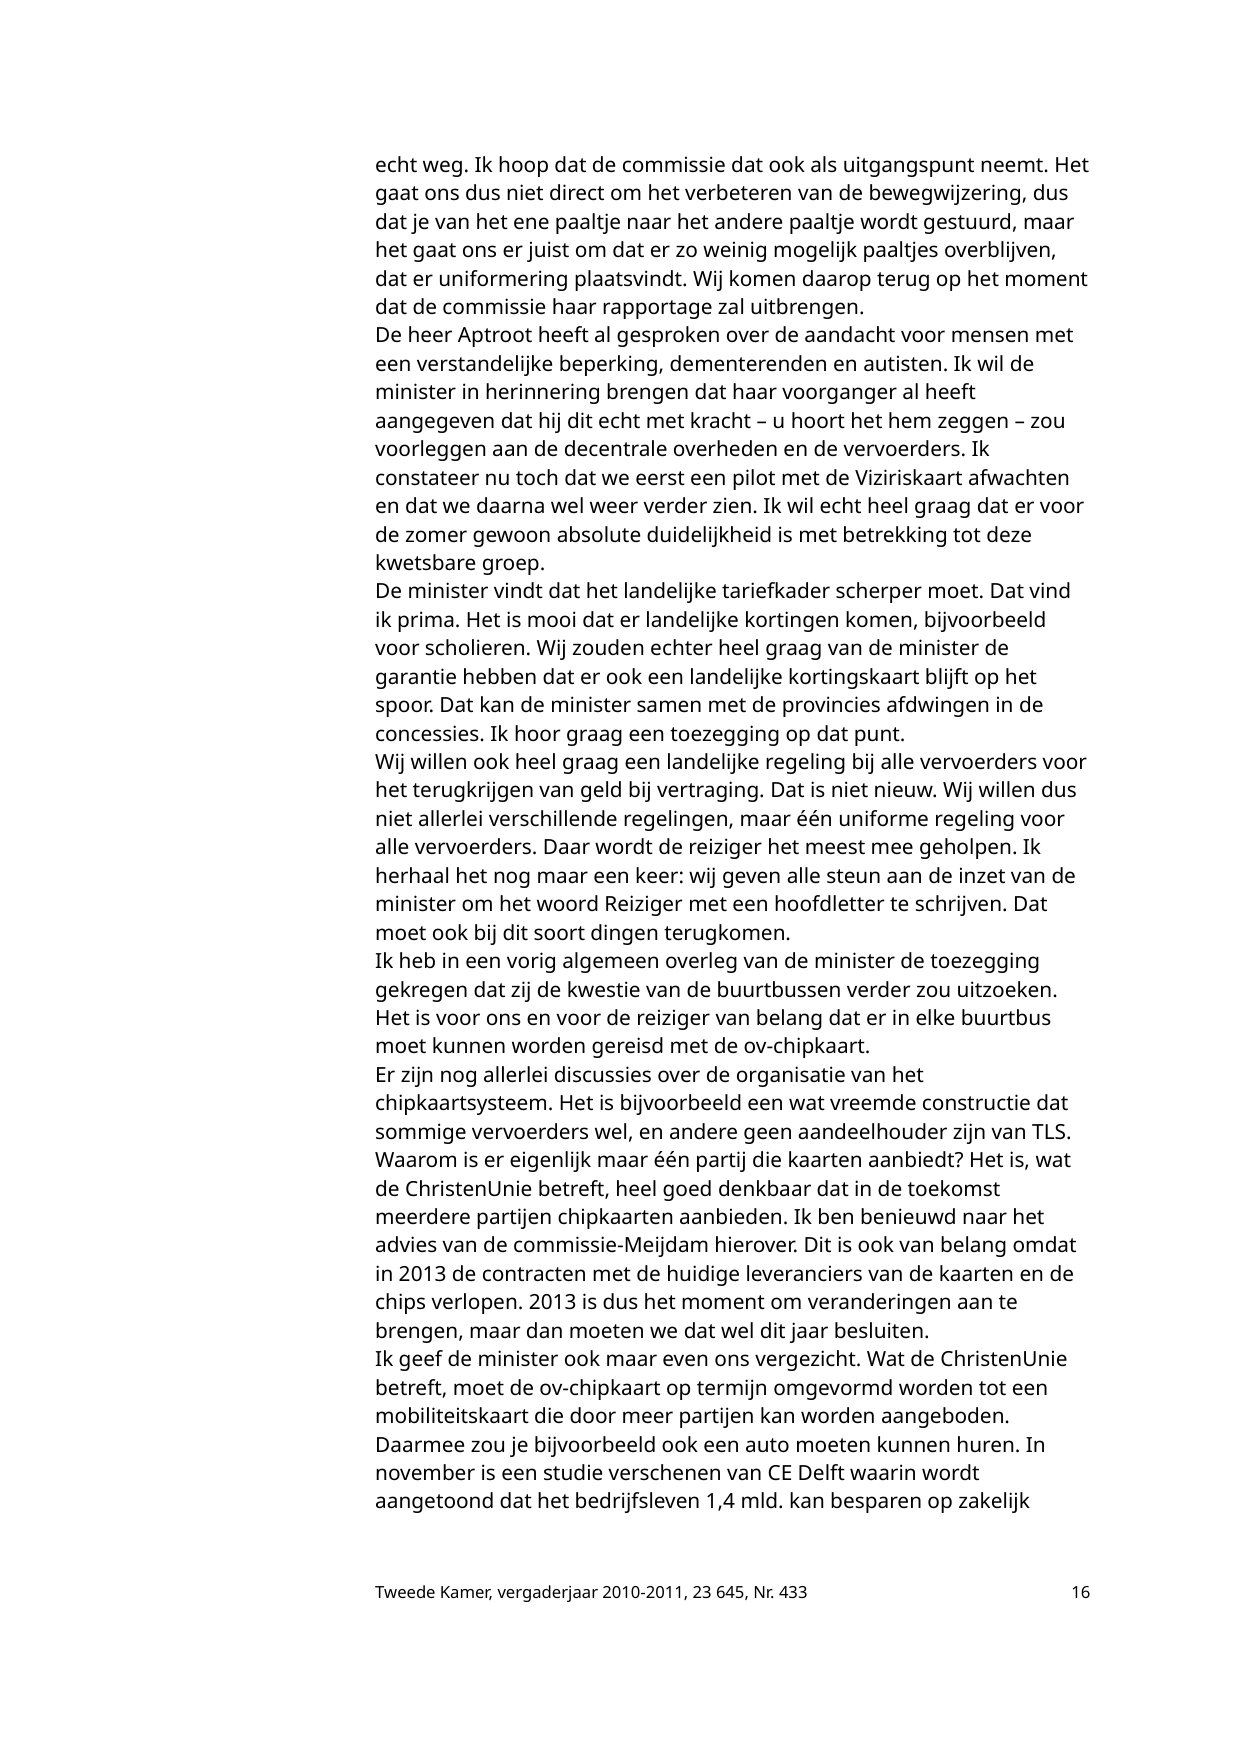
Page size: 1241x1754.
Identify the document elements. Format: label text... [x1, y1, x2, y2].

text De heer Aptroot heeft al gesproken over de aandacht voor mensen met een verstandelijke beperking, dementerenden en autisten. Ik wil de minister in herinnering brengen dat haar voorganger al heeft aangegeven dat hij dit echt met kracht – u hoort het hem zeggen – zou voorleggen aan de decentrale overheden en de vervoerders. Ik constateer nu toch dat we eerst een pilot met de Viziriskaart afwachten en dat we daarna wel weer verder zien. Ik wil echt heel graag dat er voor de zomer gewoon absolute duidelijkheid is met betrekking tot deze kwetsbare groep. [375, 321, 1090, 577]
text Ik geef de minister ook maar even ons vergezicht. Wat de ChristenUnie betreft, moet de ov-chipkaart op termijn omgevormd worden tot een mobiliteitskaart die door meer partijen kan worden aangeboden. Daarmee zou je bijvoorbeeld ook een auto moeten kunnen huren. In november is een studie verschenen van CE Delft waarin wordt aangetoond dat het bedrijfsleven 1,4 mld. kan besparen op zakelijk [375, 1344, 1090, 1515]
text Ik heb in een vorig algemeen overleg van de minister de toezegging gekregen dat zij de kwestie van de buurtbussen verder zou uitzoeken. Het is voor ons en voor de reiziger van belang dat er in elke buurtbus moet kunnen worden gereisd met de ov-chipkaart. [375, 946, 1090, 1060]
text echt weg. Ik hoop dat de commissie dat ook als uitgangspunt neemt. Het gaat ons dus niet direct om het verbeteren van de bewegwijzering, dus dat je van het ene paaltje naar het andere paaltje wordt gestuurd, maar het gaat ons er juist om dat er zo weinig mogelijk paaltjes overblijven, dat er uniformering plaatsvindt. Wij komen daarop terug op het moment dat de commissie haar rapportage zal uitbrengen. [375, 150, 1090, 321]
text De minister vindt dat het landelijke tariefkader scherper moet. Dat vind ik prima. Het is mooi dat er landelijke kortingen komen, bijvoorbeeld voor scholieren. Wij zouden echter heel graag van de minister de garantie hebben dat er ook een landelijke kortingskaart blijft op het spoor. Dat kan de minister samen met de provincies afdwingen in de concessies. Ik hoor graag een toezegging op dat punt. [375, 577, 1090, 747]
text Wij willen ook heel graag een landelijke regeling bij alle vervoerders voor het terugkrijgen van geld bij vertraging. Dat is niet nieuw. Wij willen dus niet allerlei verschillende regelingen, maar één uniforme regeling voor alle vervoerders. Daar wordt de reiziger het meest mee geholpen. Ik herhaal het nog maar een keer: wij geven alle steun aan de inzet van de minister om het woord Reiziger met een hoofdletter te schrijven. Dat moet ook bij dit soort dingen terugkomen. [375, 747, 1090, 946]
text Er zijn nog allerlei discussies over de organisatie van het chipkaartsysteem. Het is bijvoorbeeld een wat vreemde constructie dat sommige vervoerders wel, en andere geen aandeelhouder zijn van TLS. Waarom is er eigenlijk maar één partij die kaarten aanbiedt? Het is, wat de ChristenUnie betreft, heel goed denkbaar dat in de toekomst meerdere partijen chipkaarten aanbieden. Ik ben benieuwd naar het advies van de commissie-Meijdam hierover. Dit is ook van belang omdat in 2013 de contracten met de huidige leveranciers van de kaarten en de chips verlopen. 2013 is dus het moment om veranderingen aan te brengen, maar dan moeten we dat wel dit jaar besluiten. [375, 1060, 1090, 1344]
